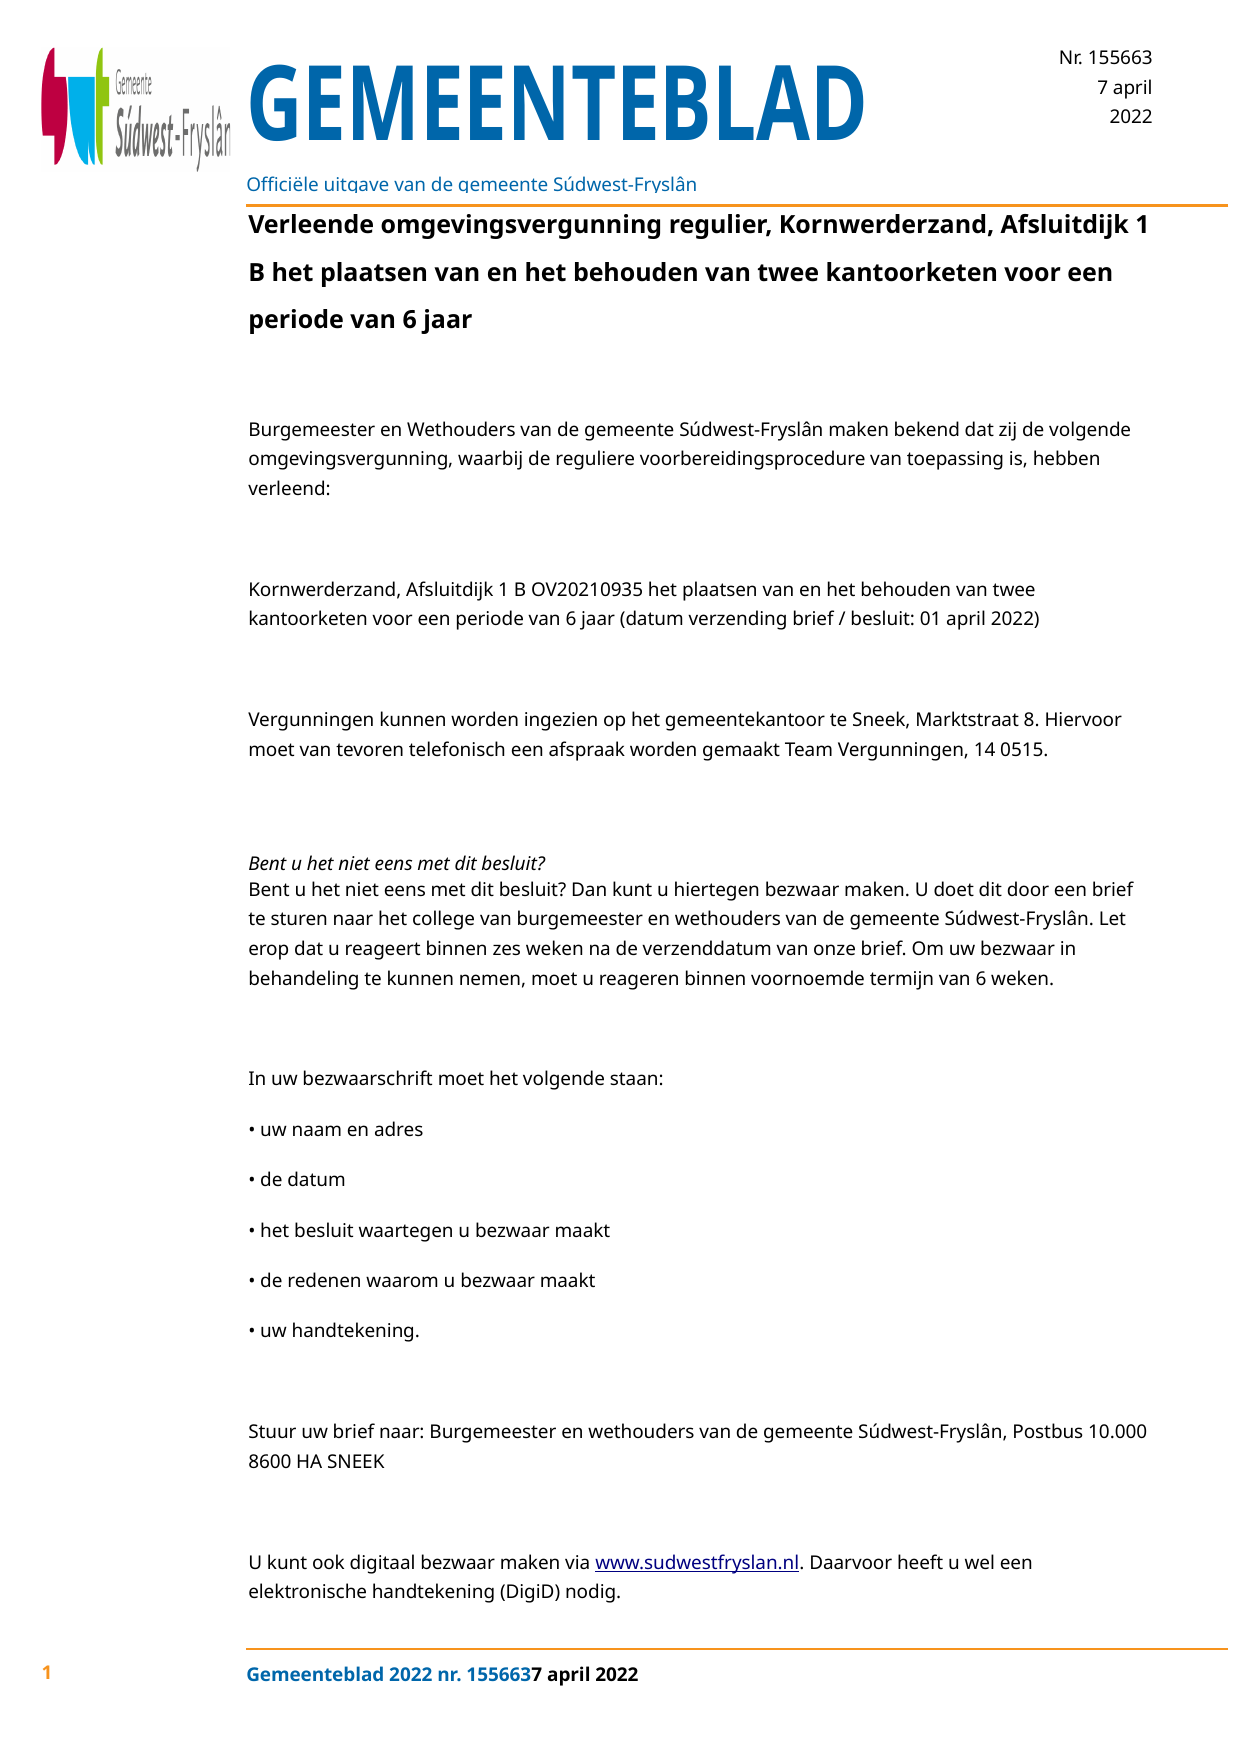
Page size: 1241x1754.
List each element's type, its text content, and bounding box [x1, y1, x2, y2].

text • het besluit waartegen u bezwaar maakt [248, 1217, 1152, 1243]
text Verleende omgevingsvergunning regulier, Kornwerderzand, Afsluitdijk 1 B het plaatsen van en het behouden van twee kantoorketen voor een periode van 6 jaar [248, 207, 1152, 336]
text Bent u het niet eens met dit besluit? [248, 850, 1152, 876]
picture [41, 47, 231, 172]
text Bent u het niet eens met dit besluit? Dan kunt u hiertegen bezwaar maken. U doet dit door een brief te sturen naar het college van burgemeester en wethouders van de gemeente Súdwest-Fryslân. Let erop dat u reageert binnen zes weken na de verzenddatum van onze brief. Om uw bezwaar in behandeling te kunnen nemen, moet u reageren binnen voornoemde termijn van 6 weken. [248, 876, 1152, 991]
text • de datum [248, 1166, 1152, 1192]
text • de redenen waarom u bezwaar maakt [248, 1267, 1152, 1293]
text U kunt ook digitaal bezwaar maken via www.sudwestfryslan.nl. Daarvoor heeft u wel een elektronische handtekening (DigiD) nodig. [248, 1549, 1152, 1604]
text Stuur uw brief naar: Burgemeester en wethouders van de gemeente Súdwest-Fryslân, Postbus 10.000 8600 HA SNEEK [248, 1418, 1152, 1474]
text • uw handtekening. [248, 1318, 1152, 1343]
text Burgemeester en Wethouders van de gemeente Súdwest-Fryslân maken bekend dat zij de volgende omgevingsvergunning, waarbij de reguliere voorbereidingsprocedure van toepassing is, hebben verleend: [248, 416, 1152, 501]
text In uw bezwaarschrift moet het volgende staan: [248, 1066, 1152, 1091]
text Kornwerderzand, Afsluitdijk 1 B OV20210935 het plaatsen van en het behouden van twee kantoorketen voor een periode van 6 jaar (datum verzending brief / besluit: 01 april 2022) [248, 576, 1152, 631]
text • uw naam en adres [248, 1116, 1152, 1142]
text Vergunningen kunnen worden ingezien op het gemeentekantoor te Sneek, Marktstraat 8. Hiervoor moet van tevoren telefonisch een afspraak worden gemaakt Team Vergunningen, 14 0515. [248, 706, 1152, 762]
